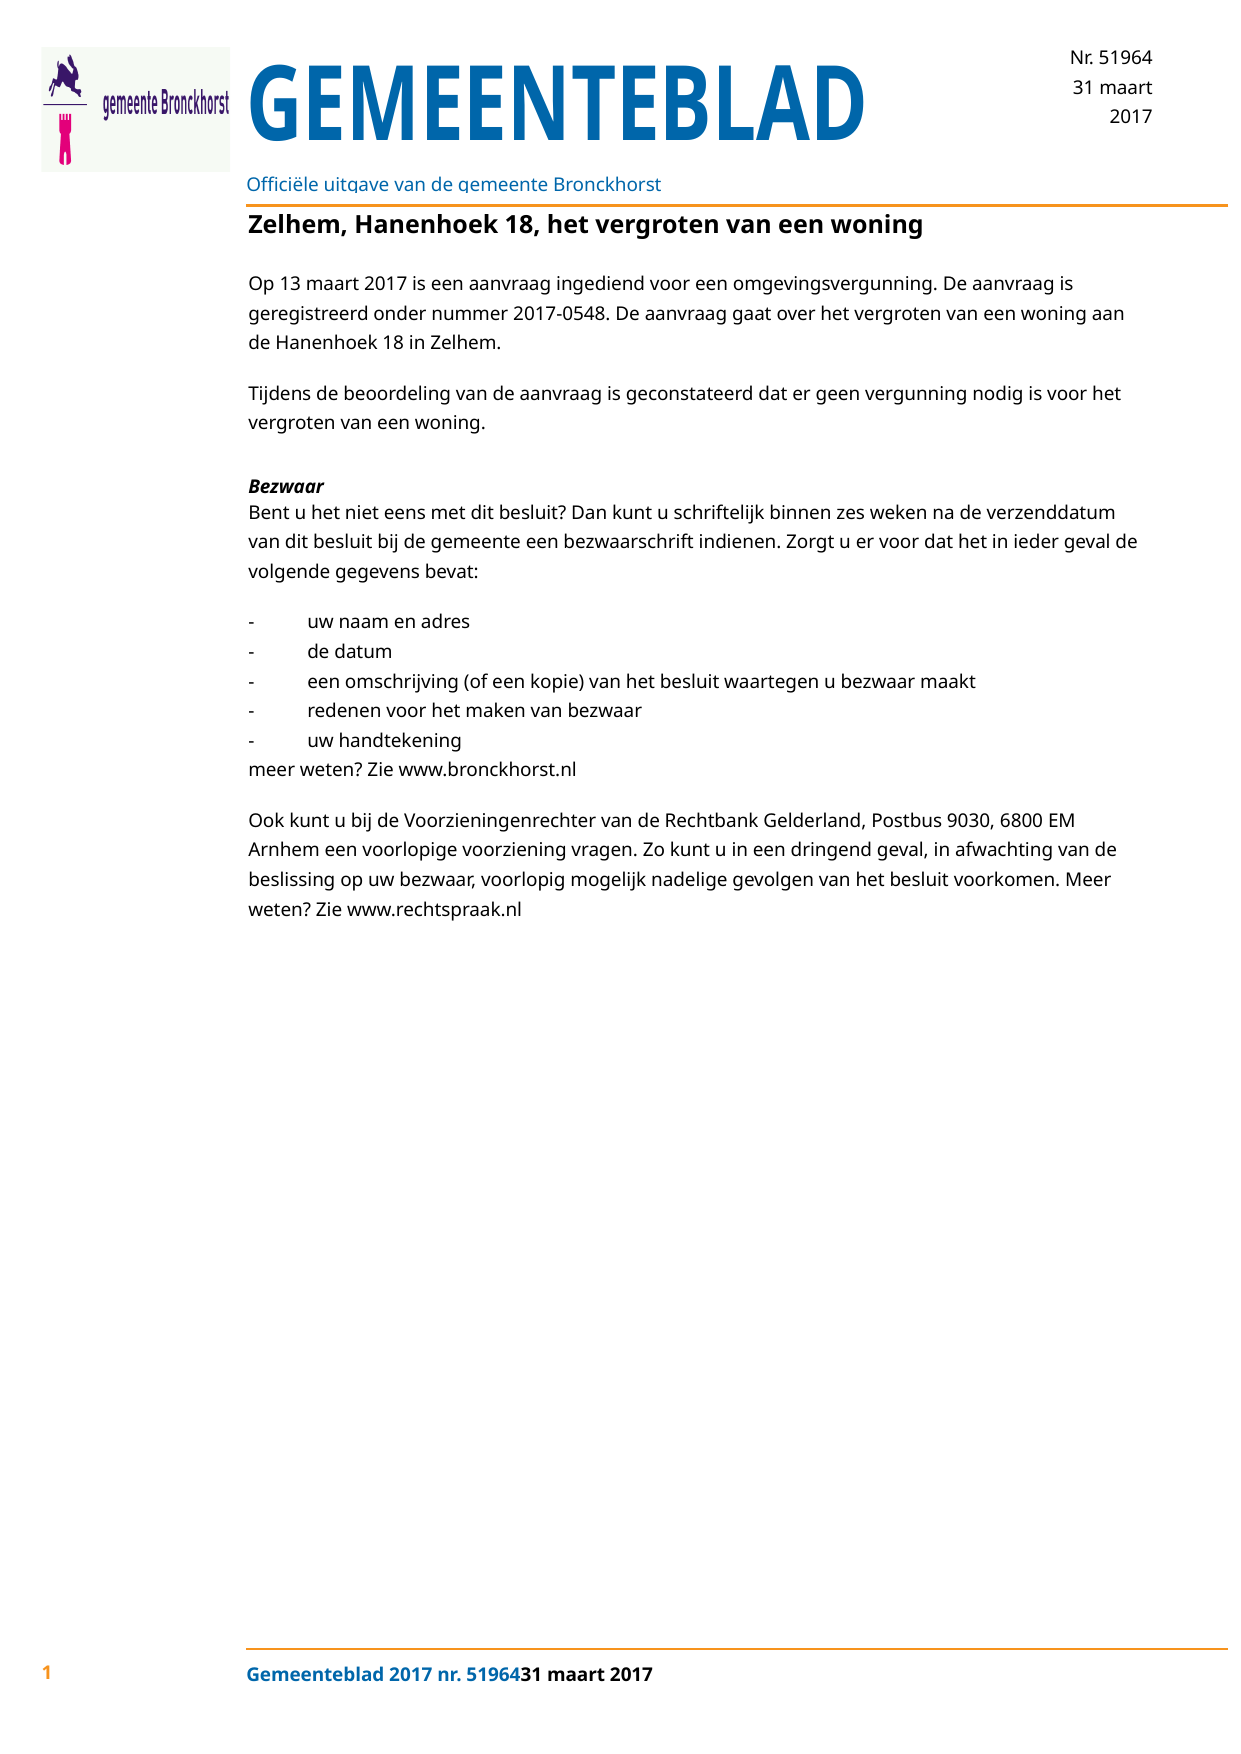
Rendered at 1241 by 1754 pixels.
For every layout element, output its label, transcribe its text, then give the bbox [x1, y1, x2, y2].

list een omschrijving (of een kopie) van het besluit waartegen u bezwaar maakt [248, 668, 1152, 694]
text Bent u het niet eens met dit besluit? Dan kunt u schriftelijk binnen zes weken na de verzenddatum van dit besluit bij de gemeente een bezwaarschrift indienen. Zorgt u er voor dat het in ieder geval de volgende gegevens bevat: [248, 499, 1152, 584]
text Zelhem, Hanenhoek 18, het vergroten van een woning [248, 207, 1152, 241]
picture [41, 47, 231, 172]
text Op 13 maart 2017 is een aanvraag ingediend voor een omgevingsvergunning. De aanvraag is geregistreerd onder nummer 2017-0548. De aanvraag gaat over het vergroten van een woning aan de Hanenhoek 18 in Zelhem. [248, 270, 1152, 355]
text meer weten? Zie www.bronckhorst.nl [248, 757, 1152, 782]
list de datum [248, 638, 1152, 664]
list redenen voor het maken van bezwaar [248, 697, 1152, 723]
text Tijdens de beoordeling van de aanvraag is geconstateerd dat er geen vergunning nodig is voor het vergroten van een woning. [248, 380, 1152, 435]
text Ook kunt u bij de Voorzieningenrechter van de Rechtbank Gelderland, Postbus 9030, 6800 EM Arnhem een voorlopige voorziening vragen. Zo kunt u in een dringend geval, in afwachting van de beslissing op uw bezwaar, voorlopig mogelijk nadelige gevolgen van het besluit voorkomen. Meer weten? Zie www.rechtspraak.nl [248, 807, 1152, 922]
list uw handtekening [248, 727, 1152, 753]
list uw naam en adres [248, 609, 1152, 634]
text Bezwaar [248, 473, 1152, 499]
